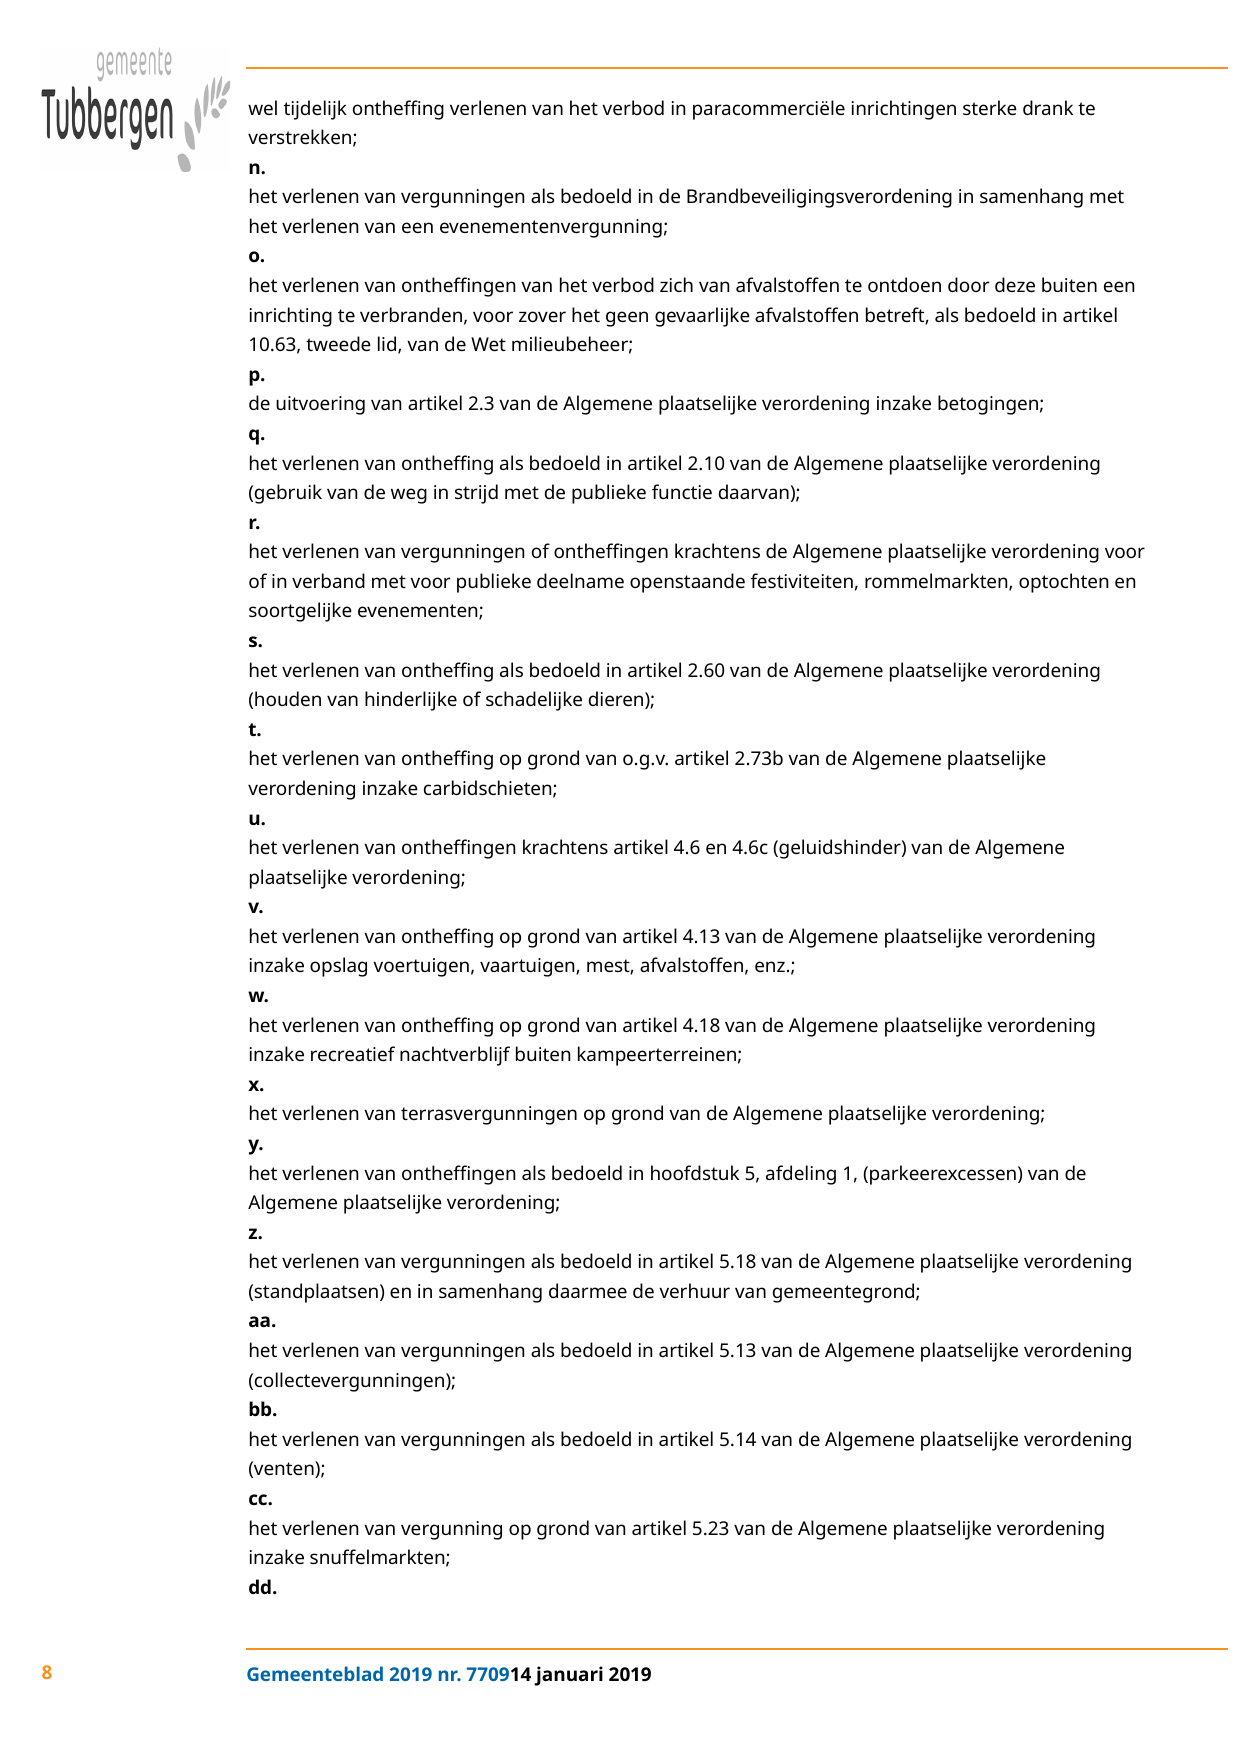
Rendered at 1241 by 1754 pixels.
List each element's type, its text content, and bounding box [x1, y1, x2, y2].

text n. [248, 154, 1152, 180]
text het verlenen van ontheffing als bedoeld in artikel 2.10 van de Algemene plaatselijke verordening (gebruik van de weg in strijd met de publieke functie daarvan); [248, 450, 1152, 505]
text het verlenen van ontheffing op grond van artikel 4.13 van de Algemene plaatselijke verordening inzake opslag voertuigen, vaartuigen, mest, afvalstoffen, enz.; [248, 923, 1152, 978]
text q. [248, 420, 1152, 446]
text u. [248, 805, 1152, 831]
text het verlenen van terrasvergunningen op grond van de Algemene plaatselijke verordening; [248, 1101, 1152, 1126]
text dd. [248, 1574, 1152, 1600]
text z. [248, 1219, 1152, 1245]
text het verlenen van vergunningen als bedoeld in artikel 5.13 van de Algemene plaatselijke verordening (collectevergunningen); [248, 1337, 1152, 1393]
text w. [248, 982, 1152, 1008]
text x. [248, 1071, 1152, 1097]
text cc. [248, 1485, 1152, 1511]
text het verlenen van ontheffingen als bedoeld in hoofdstuk 5, afdeling 1, (parkeerexcessen) van de Algemene plaatselijke verordening; [248, 1160, 1152, 1215]
text aa. [248, 1308, 1152, 1333]
text r. [248, 509, 1152, 535]
text het verlenen van vergunningen als bedoeld in de Brandbeveiligingsverordening in samenhang met het verlenen van een evenementenvergunning; [248, 183, 1152, 239]
text het verlenen van vergunningen als bedoeld in artikel 5.14 van de Algemene plaatselijke verordening (venten); [248, 1426, 1152, 1481]
text bb. [248, 1396, 1152, 1422]
text het verlenen van vergunningen of ontheffingen krachtens de Algemene plaatselijke verordening voor of in verband met voor publieke deelname openstaande festiviteiten, rommelmarkten, optochten en soortgelijke evenementen; [248, 538, 1152, 623]
text y. [248, 1130, 1152, 1156]
text het verlenen van ontheffing als bedoeld in artikel 2.60 van de Algemene plaatselijke verordening (houden van hinderlijke of schadelijke dieren); [248, 657, 1152, 712]
text s. [248, 627, 1152, 653]
text het verlenen van ontheffing op grond van artikel 4.18 van de Algemene plaatselijke verordening inzake recreatief nachtverblijf buiten kampeerterreinen; [248, 1012, 1152, 1067]
text p. [248, 361, 1152, 387]
text het verlenen van ontheffingen van het verbod zich van afvalstoffen te ontdoen door deze buiten een inrichting te verbranden, voor zover het geen gevaarlijke afvalstoffen betreft, als bedoeld in artikel 10.63, tweede lid, van de Wet milieubeheer; [248, 272, 1152, 357]
text t. [248, 716, 1152, 742]
text het verlenen van vergunningen als bedoeld in artikel 5.18 van de Algemene plaatselijke verordening (standplaatsen) en in samenhang daarmee de verhuur van gemeentegrond; [248, 1248, 1152, 1304]
text wel tijdelijk ontheffing verlenen van het verbod in paracommerciële inrichtingen sterke drank te verstrekken; [248, 95, 1152, 150]
picture [41, 47, 231, 172]
text de uitvoering van artikel 2.3 van de Algemene plaatselijke verordening inzake betogingen; [248, 391, 1152, 416]
text het verlenen van vergunning op grond van artikel 5.23 van de Algemene plaatselijke verordening inzake snuffelmarkten; [248, 1515, 1152, 1570]
text het verlenen van ontheffing op grond van o.g.v. artikel 2.73b van de Algemene plaatselijke verordening inzake carbidschieten; [248, 746, 1152, 801]
text v. [248, 893, 1152, 919]
text het verlenen van ontheffingen krachtens artikel 4.6 en 4.6c (geluidshinder) van de Algemene plaatselijke verordening; [248, 834, 1152, 890]
text o. [248, 243, 1152, 268]
